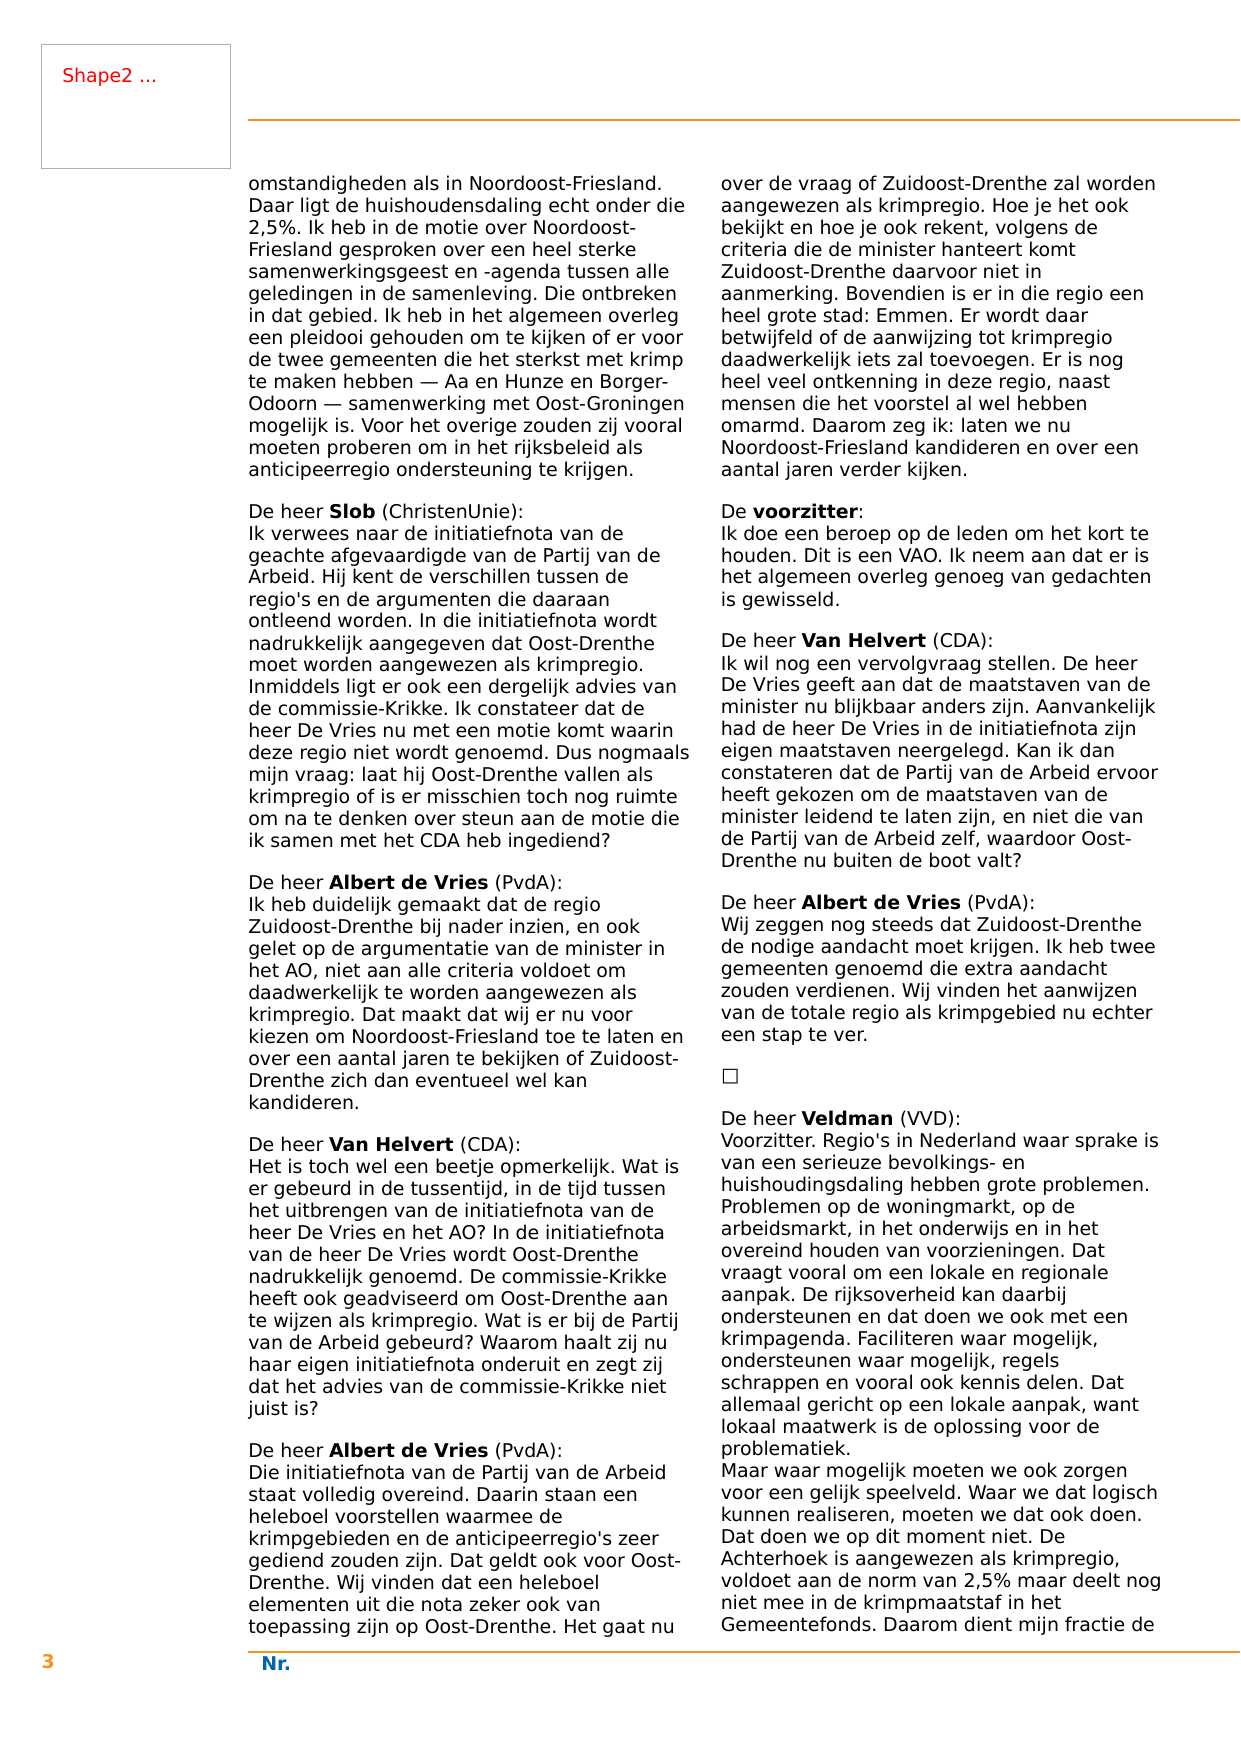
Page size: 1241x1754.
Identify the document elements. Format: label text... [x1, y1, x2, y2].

text ⬜ [721, 1066, 1163, 1088]
text Wij zeggen nog steeds dat Zuidoost-Drenthe de nodige aandacht moet krijgen. Ik heb twee gemeenten genoemd die extra aandacht zouden verdienen. Wij vinden het aanwijzen van de totale regio als krimpgebied nu echter een stap te ver. [721, 914, 1163, 1046]
text De voorzitter: [721, 501, 1163, 522]
text Die initiatiefnota van de Partij van de Arbeid staat volledig overeind. Daarin staan een heleboel voorstellen waarmee de krimpgebieden en de anticipeerregio's zeer gediend zouden zijn. Dat geldt ook voor Oost-Drenthe. Wij vinden dat een heleboel elementen uit die nota zeker ook van toepassing zijn op Oost-Drenthe. Het gaat nu [248, 1462, 691, 1637]
text De heer Albert de Vries (PvdA): [248, 1440, 691, 1462]
text De heer Veldman (VVD): [721, 1108, 1163, 1130]
text Ik doe een beroep op de leden om het kort te houden. Dit is een VAO. Ik neem aan dat er is het algemeen overleg genoeg van gedachten is gewisseld. [721, 522, 1163, 610]
text Ik verwees naar de initiatiefnota van de geachte afgevaardigde van de Partij van de Arbeid. Hij kent de verschillen tussen de regio's en de argumenten die daaraan ontleend worden. In die initiatiefnota wordt nadrukkelijk aangegeven dat Oost-Drenthe moet worden aangewezen als krimpregio. Inmiddels ligt er ook een dergelijk advies van de commissie-Krikke. Ik constateer dat de heer De Vries nu met een motie komt waarin deze regio niet wordt genoemd. Dus nogmaals mijn vraag: laat hij Oost-Drenthe vallen als krimpregio of is er misschien toch nog ruimte om na te denken over steun aan de motie die ik samen met het CDA heb ingediend? [248, 522, 691, 852]
text over de vraag of Zuidoost-Drenthe zal worden aangewezen als krimpregio. Hoe je het ook bekijkt en hoe je ook rekent, volgens de criteria die de minister hanteert komt Zuidoost-Drenthe daarvoor niet in aanmerking. Bovendien is er in die regio een heel grote stad: Emmen. Er wordt daar betwijfeld of de aanwijzing tot krimpregio daadwerkelijk iets zal toevoegen. Er is nog heel veel ontkenning in deze regio, naast mensen die het voorstel al wel hebben omarmd. Daarom zeg ik: laten we nu Noordoost-Friesland kandideren en over een aantal jaren verder kijken. [721, 173, 1163, 481]
text Voorzitter. Regio's in Nederland waar sprake is van een serieuze bevolkings- en huishoudingsdaling hebben grote problemen. Problemen op de woningmarkt, op de arbeidsmarkt, in het onderwijs en in het overeind houden van voorzieningen. Dat vraagt vooral om een lokale en regionale aanpak. De rijksoverheid kan daarbij ondersteunen en dat doen we ook met een krimpagenda. Faciliteren waar mogelijk, ondersteunen waar mogelijk, regels schrappen en vooral ook kennis delen. Dat allemaal gericht op een lokale aanpak, want lokaal maatwerk is de oplossing voor de problematiek. [721, 1130, 1163, 1460]
text De heer Slob (ChristenUnie): [248, 501, 691, 522]
text De heer Van Helvert (CDA): [248, 1134, 691, 1156]
text De heer Van Helvert (CDA): [721, 630, 1163, 652]
text Maar waar mogelijk moeten we ook zorgen voor een gelijk speelveld. Waar we dat logisch kunnen realiseren, moeten we dat ook doen. Dat doen we op dit moment niet. De Achterhoek is aangewezen als krimpregio, voldoet aan de norm van 2,5% maar deelt nog niet mee in de krimpmaatstaf in het Gemeentefonds. Daarom dient mijn fractie de [721, 1460, 1163, 1636]
text De heer Albert de Vries (PvdA): [721, 892, 1163, 914]
text Ik heb duidelijk gemaakt dat de regio Zuidoost-Drenthe bij nader inzien, en ook gelet op de argumentatie van de minister in het AO, niet aan alle criteria voldoet om daadwerkelijk te worden aangewezen als krimpregio. Dat maakt dat wij er nu voor kiezen om Noordoost-Friesland toe te laten en over een aantal jaren te bekijken of Zuidoost-Drenthe zich dan eventueel wel kan kandideren. [248, 894, 691, 1114]
text omstandigheden als in Noordoost-Friesland. Daar ligt de huishoudensdaling echt onder die 2,5%. Ik heb in de motie over Noordoost-Friesland gesproken over een heel sterke samenwerkingsgeest en -agenda tussen alle geledingen in de samenleving. Die ontbreken in dat gebied. Ik heb in het algemeen overleg een pleidooi gehouden om te kijken of er voor de twee gemeenten die het sterkst met krimp te maken hebben — Aa en Hunze en Borger-Odoorn — samenwerking met Oost-Groningen mogelijk is. Voor het overige zouden zij vooral moeten proberen om in het rijksbeleid als anticipeerregio ondersteuning te krijgen. [248, 173, 691, 481]
text Het is toch wel een beetje opmerkelijk. Wat is er gebeurd in de tussentijd, in de tijd tussen het uitbrengen van de initiatiefnota van de heer De Vries en het AO? In de initiatiefnota van de heer De Vries wordt Oost-Drenthe nadrukkelijk genoemd. De commissie-Krikke heeft ook geadviseerd om Oost-Drenthe aan te wijzen als krimpregio. Wat is er bij de Partij van de Arbeid gebeurd? Waarom haalt zij nu haar eigen initiatiefnota onderuit en zegt zij dat het advies van de commissie-Krikke niet juist is? [248, 1156, 691, 1420]
text De heer Albert de Vries (PvdA): [248, 872, 691, 894]
text Ik wil nog een vervolgvraag stellen. De heer De Vries geeft aan dat de maatstaven van de minister nu blijkbaar anders zijn. Aanvankelijk had de heer De Vries in de initiatiefnota zijn eigen maatstaven neergelegd. Kan ik dan constateren dat de Partij van de Arbeid ervoor heeft gekozen om de maatstaven van de minister leidend te laten zijn, en niet die van de Partij van de Arbeid zelf, waardoor Oost-Drenthe nu buiten de boot valt? [721, 652, 1163, 872]
